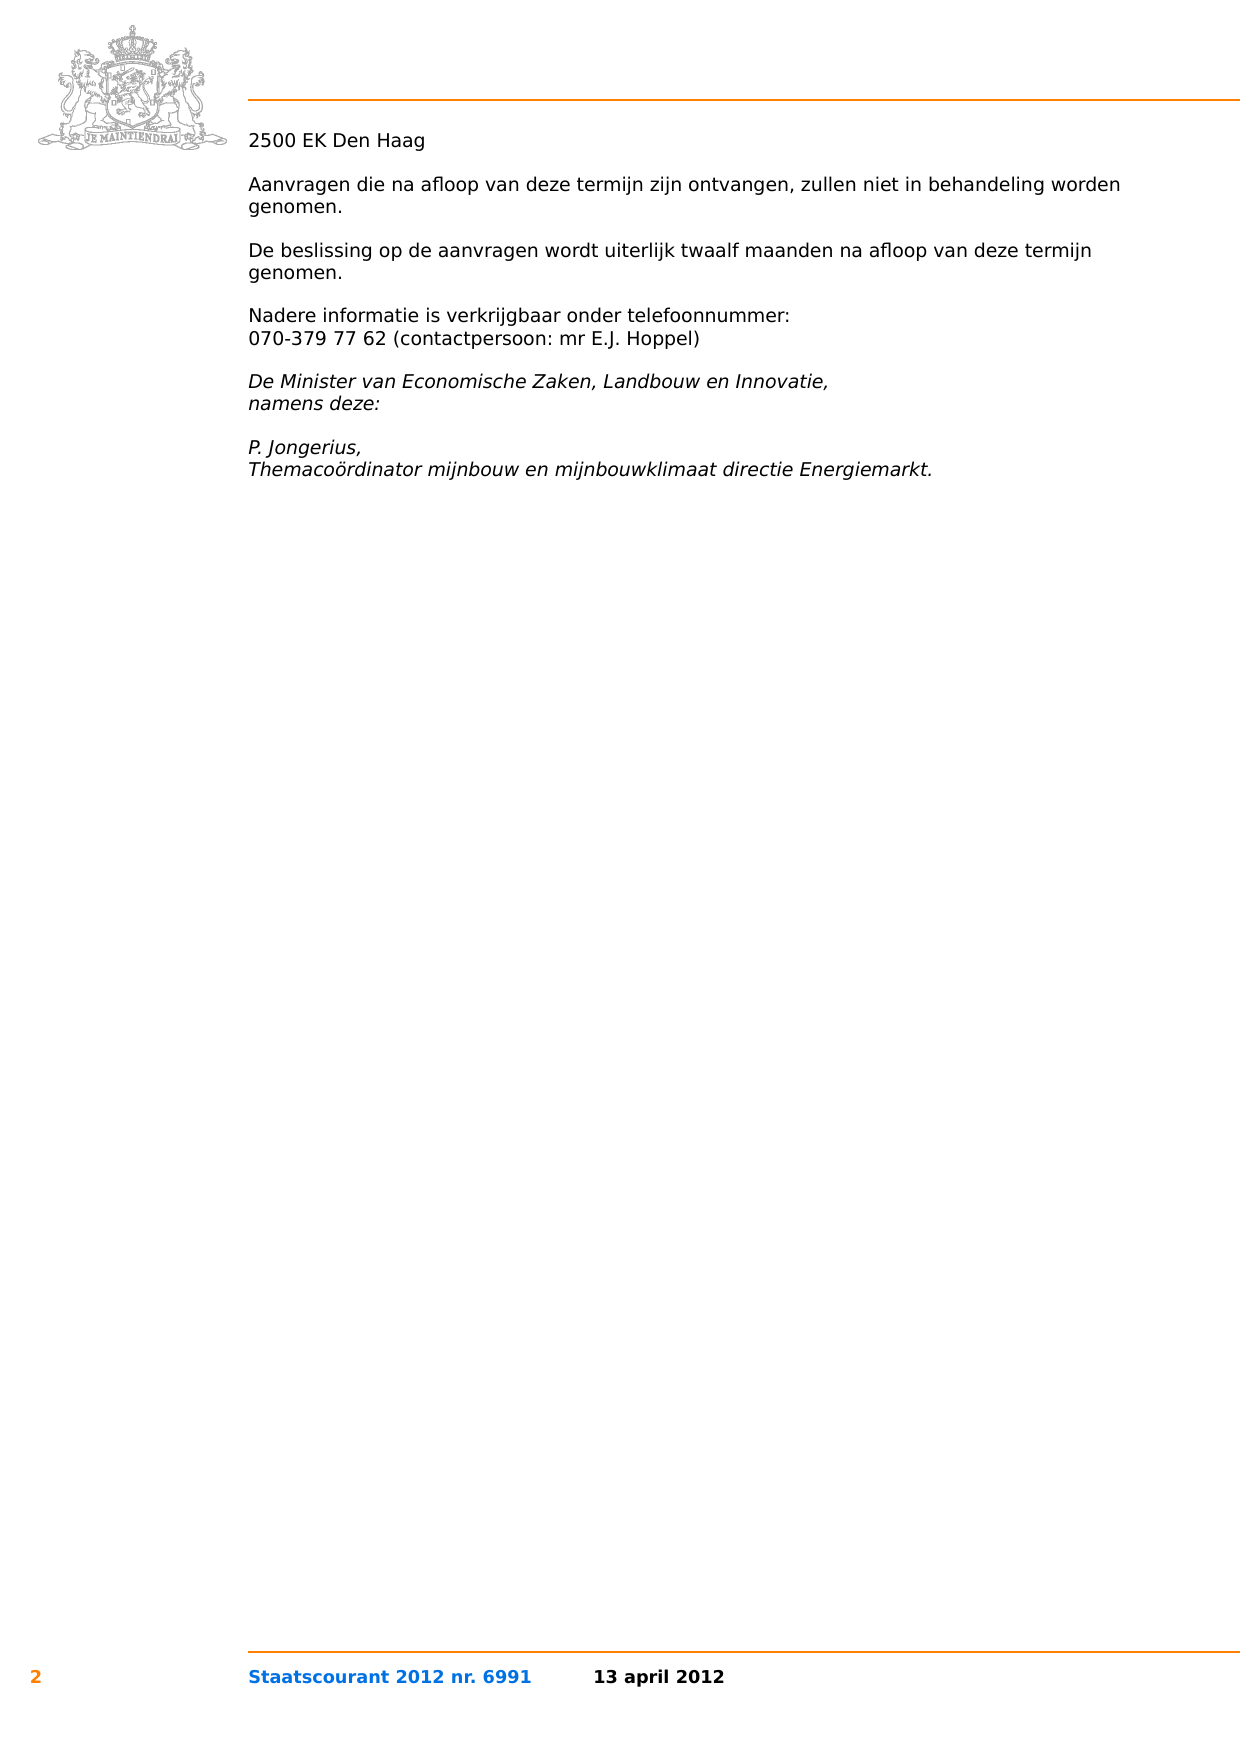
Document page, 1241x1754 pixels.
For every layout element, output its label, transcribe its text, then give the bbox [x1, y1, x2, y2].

text De Minister van Economische Zaken, Landbouw en Innovatie, namens deze: P. Jongerius, Themacoördinator mijnbouw en mijnbouwklimaat directie Energiemarkt. [248, 371, 1163, 481]
text De beslissing op de aanvragen wordt uiterlijk twaalf maanden na afloop van deze termijn genomen. [248, 239, 1163, 283]
picture [38, 25, 227, 150]
text 070-379 77 62 (contactpersoon: mr E.J. Hoppel) [248, 327, 1163, 349]
text Nadere informatie is verkrijgbaar onder telefoonnummer: [248, 305, 1163, 327]
text Aanvragen die na afloop van deze termijn zijn ontvangen, zullen niet in behandeling worden genomen. [248, 174, 1163, 218]
text 2500 EK Den Haag [248, 130, 1163, 152]
